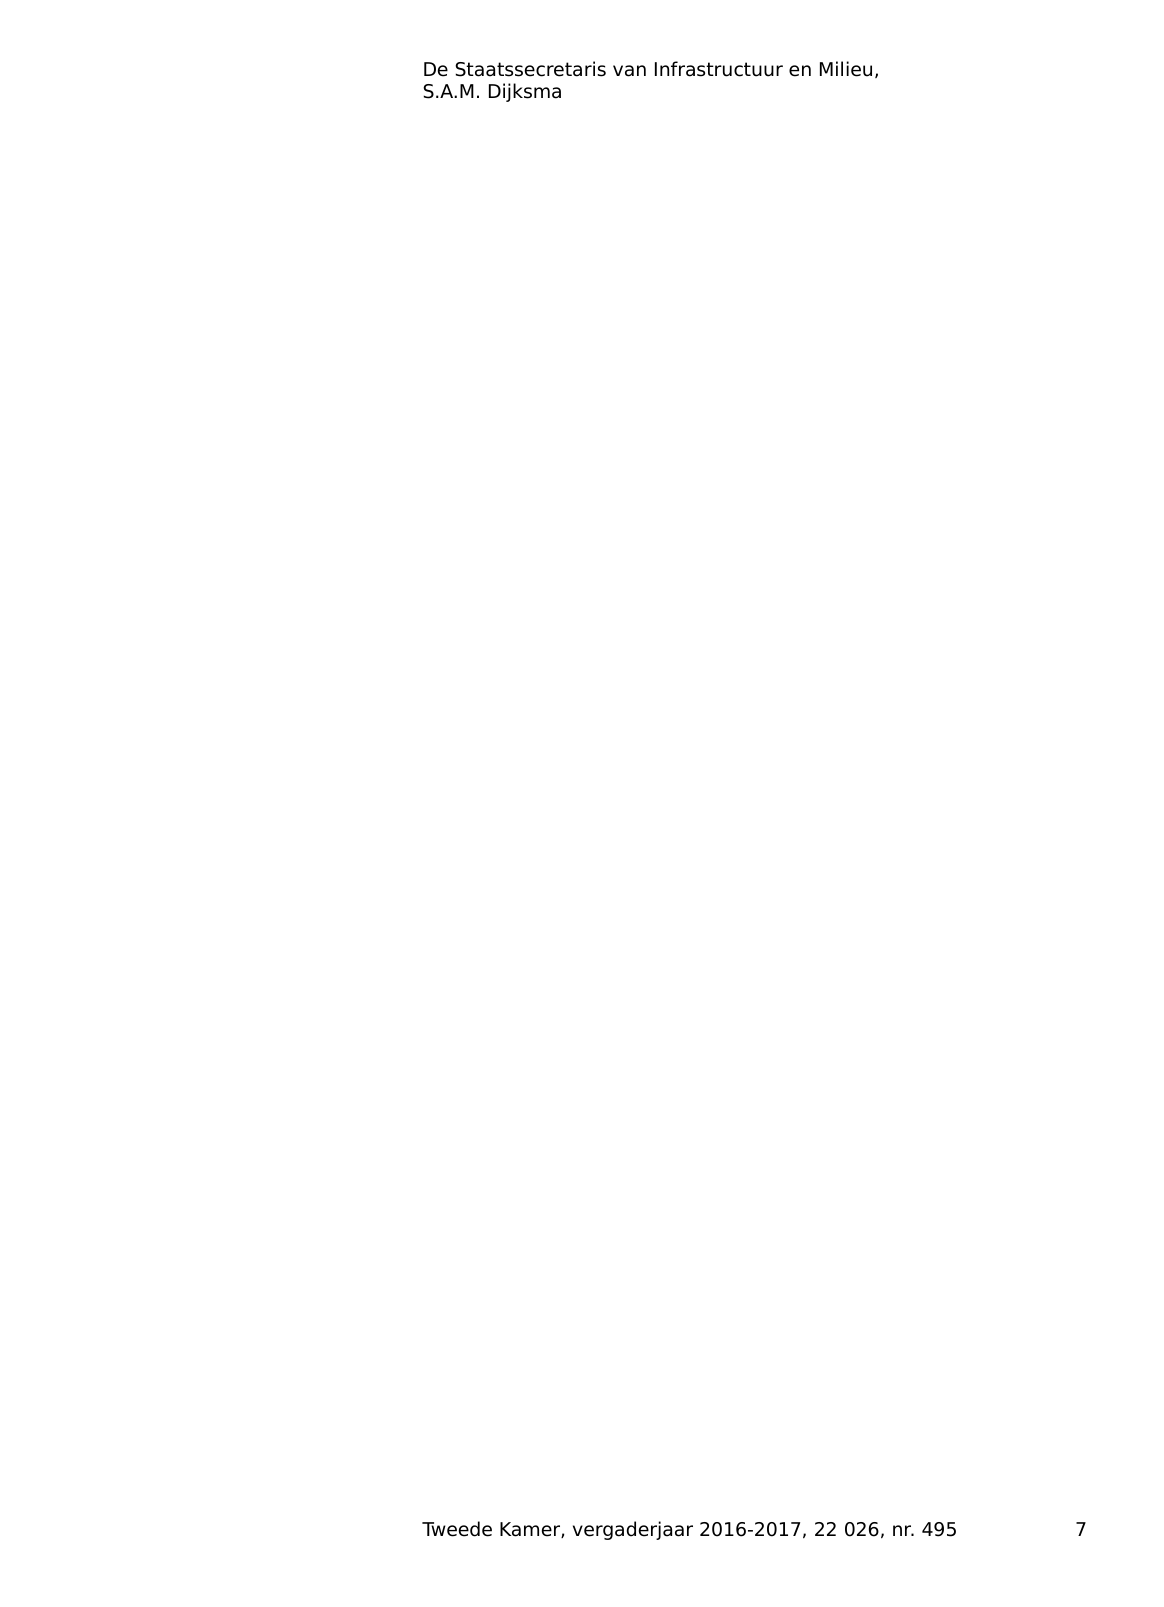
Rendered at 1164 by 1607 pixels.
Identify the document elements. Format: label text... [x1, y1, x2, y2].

text De Staatssecretaris van Infrastructuur en Milieu, S.A.M. Dijksma [422, 59, 1087, 103]
